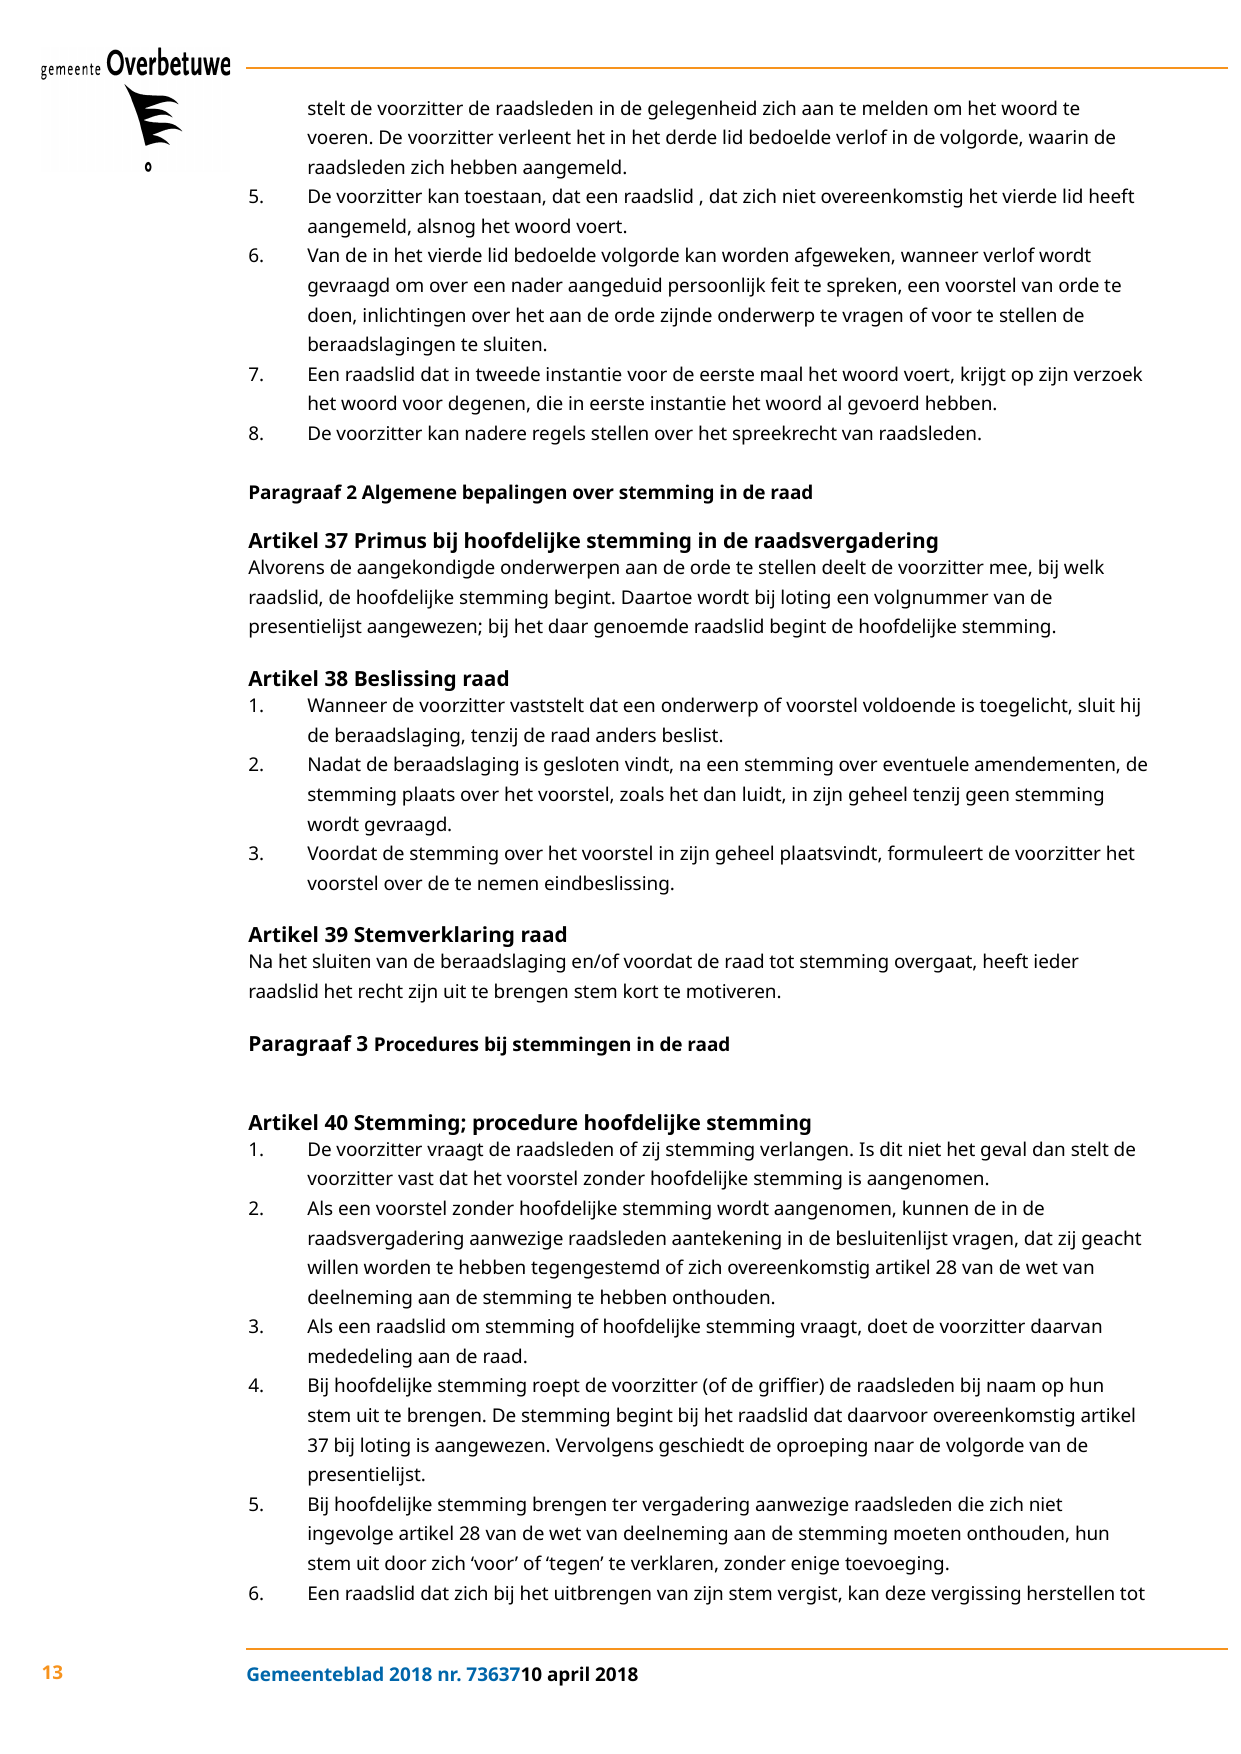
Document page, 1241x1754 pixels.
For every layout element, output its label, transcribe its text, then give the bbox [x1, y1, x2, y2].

list Als een voorstel zonder hoofdelijke stemming wordt aangenomen, kunnen de in de raadsvergadering aanwezige raadsleden aantekening in de besluitenlijst vragen, dat zij geacht willen worden te hebben tegengestemd of zich overeenkomstig artikel 28 van de wet van deelneming aan de stemming te hebben onthouden. [248, 1195, 1152, 1310]
text Paragraaf 2 Algemene bepalingen over stemming in de raad [248, 479, 1152, 505]
list Een raadslid dat zich bij het uitbrengen van zijn stem vergist, kan deze vergissing herstellen tot [248, 1580, 1152, 1606]
list De voorzitter vraagt de raadsleden of zij stemming verlangen. Is dit niet het geval dan stelt de voorzitter vast dat het voorstel zonder hoofdelijke stemming is aangenomen. [248, 1136, 1152, 1191]
list Wanneer de voorzitter vaststelt dat een onderwerp of voorstel voldoende is toegelicht, sluit hij de beraadslaging, tenzij de raad anders beslist. [248, 692, 1152, 748]
list De voorzitter kan toestaan, dat een raadslid , dat zich niet overeenkomstig het vierde lid heeft aangemeld, alsnog het woord voert. [248, 183, 1152, 239]
picture [41, 47, 231, 172]
list Een raadslid dat in tweede instantie voor de eerste maal het woord voert, krijgt op zijn verzoek het woord voor degenen, die in eerste instantie het woord al gevoerd hebben. [248, 361, 1152, 416]
text Artikel 37 Primus bij hoofdelijke stemming in de raadsvergadering [248, 526, 1152, 554]
text Artikel 39 Stemverklaring raad [248, 920, 1152, 949]
list Als een raadslid om stemming of hoofdelijke stemming vraagt, doet de voorzitter daarvan mededeling aan de raad. [248, 1313, 1152, 1369]
text Artikel 40 Stemming; procedure hoofdelijke stemming [248, 1108, 1152, 1136]
list stelt de voorzitter de raadsleden in de gelegenheid zich aan te melden om het woord te voeren. De voorzitter verleent het in het derde lid bedoelde verlof in de volgorde, waarin de raadsleden zich hebben aangemeld. [248, 95, 1152, 180]
list Van de in het vierde lid bedoelde volgorde kan worden afgeweken, wanneer verlof wordt gevraagd om over een nader aangeduid persoonlijk feit te spreken, een voorstel van orde te doen, inlichtingen over het aan de orde zijnde onderwerp te vragen of voor te stellen de beraadslagingen te sluiten. [248, 243, 1152, 357]
text Artikel 38 Beslissing raad [248, 664, 1152, 692]
list Nadat de beraadslaging is gesloten vindt, na een stemming over eventuele amendementen, de stemming plaats over het voorstel, zoals het dan luidt, in zijn geheel tenzij geen stemming wordt gevraagd. [248, 752, 1152, 836]
text Na het sluiten van de beraadslaging en/of voordat de raad tot stemming overgaat, heeft ieder raadslid het recht zijn uit te brengen stem kort te motiveren. [248, 949, 1152, 1004]
text Paragraaf 3 Procedures bij stemmingen in de raad [248, 1029, 1152, 1057]
list Bij hoofdelijke stemming brengen ter vergadering aanwezige raadsleden die zich niet ingevolge artikel 28 van de wet van deelneming aan de stemming moeten onthouden, hun stem uit door zich ‘voor’ of ‘tegen’ te verklaren, zonder enige toevoeging. [248, 1491, 1152, 1576]
text Alvorens de aangekondigde onderwerpen aan de orde te stellen deelt de voorzitter mee, bij welk raadslid, de hoofdelijke stemming begint. Daartoe wordt bij loting een volgnummer van de presentielijst aangewezen; bij het daar genoemde raadslid begint de hoofdelijke stemming. [248, 554, 1152, 639]
list Bij hoofdelijke stemming roept de voorzitter (of de griffier) de raadsleden bij naam op hun stem uit te brengen. De stemming begint bij het raadslid dat daarvoor overeenkomstig artikel 37 bij loting is aangewezen. Vervolgens geschiedt de oproeping naar de volgorde van de presentielijst. [248, 1373, 1152, 1487]
list Voordat de stemming over het voorstel in zijn geheel plaatsvindt, formuleert de voorzitter het voorstel over de te nemen eindbeslissing. [248, 840, 1152, 896]
list De voorzitter kan nadere regels stellen over het spreekrecht van raadsleden. [248, 420, 1152, 446]
